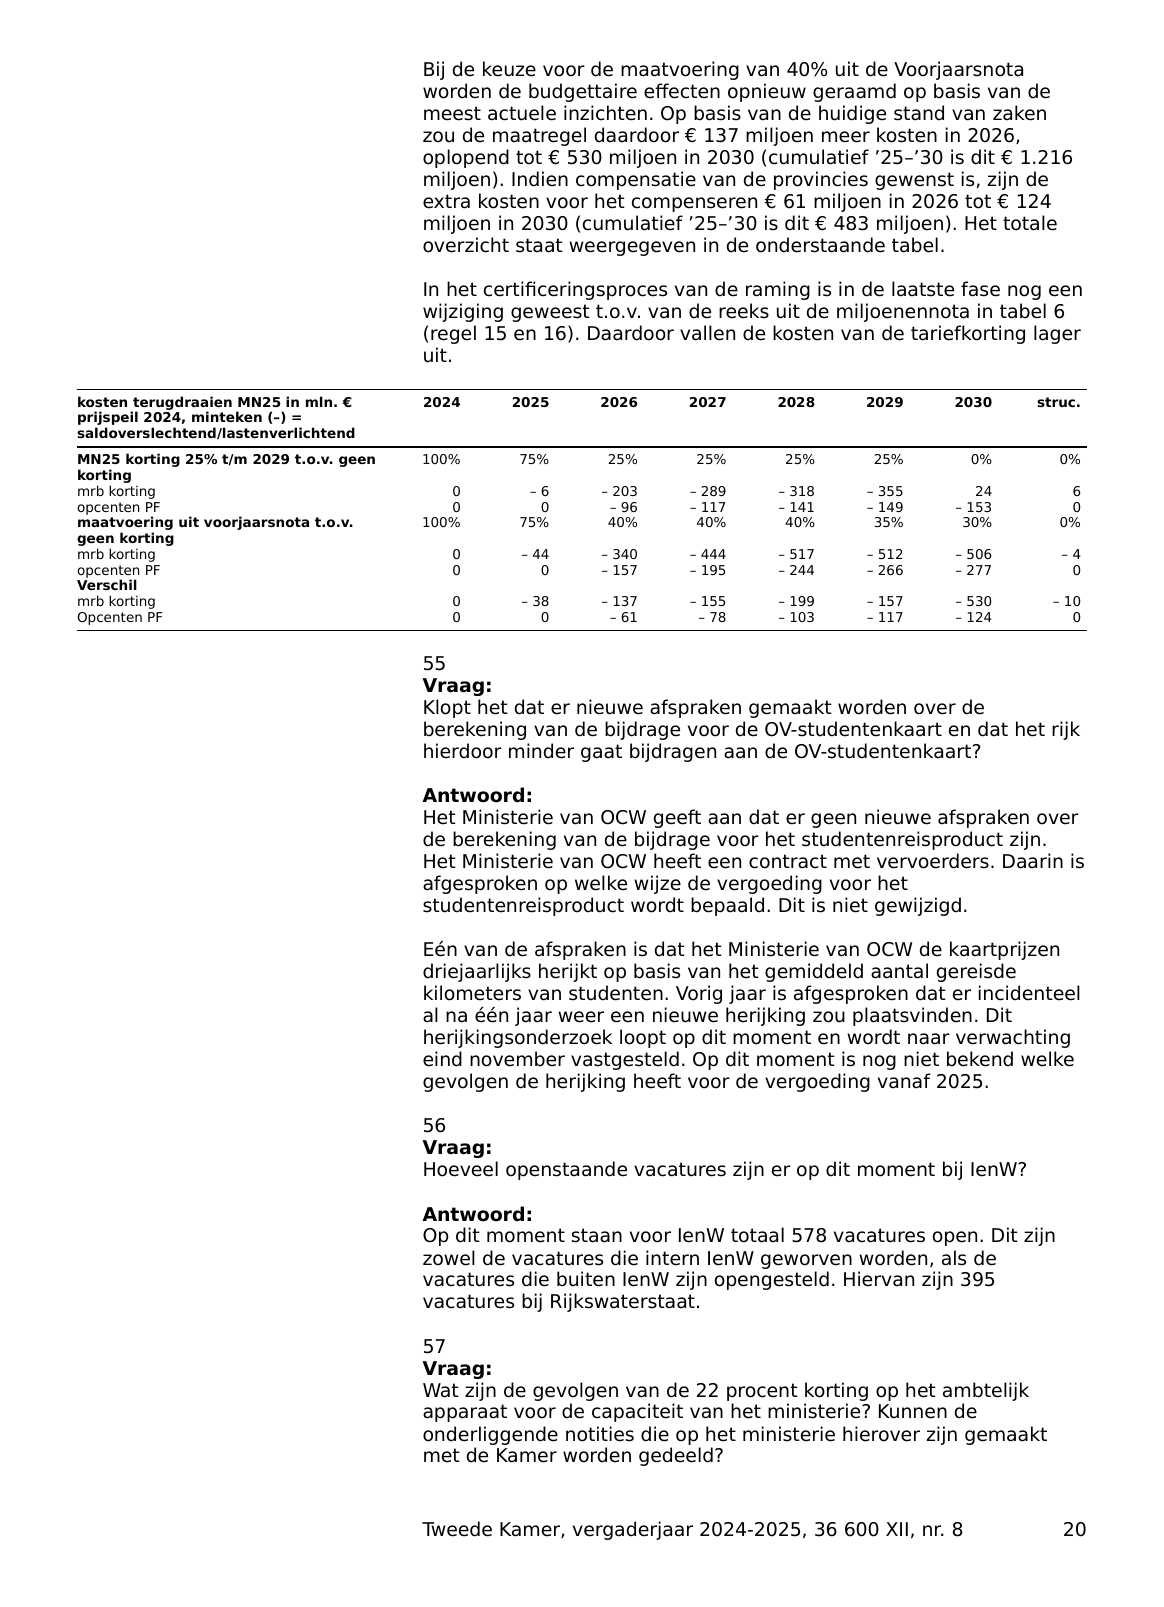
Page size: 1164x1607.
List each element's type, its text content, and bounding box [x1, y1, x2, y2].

table_header 2027 [644, 390, 732, 446]
table_cell – 10 [998, 594, 1087, 609]
table_cell – 157 [555, 562, 644, 578]
table_cell 75% [466, 448, 555, 484]
table_cell – 512 [821, 547, 909, 562]
table_cell 40% [644, 515, 732, 547]
table_cell – 149 [821, 499, 909, 515]
table_cell [821, 578, 909, 594]
text Klopt het dat er nieuwe afspraken gemaakt worden over de berekening van de bijdrage voor de OV-studentenkaart en dat het rijk hierdoor minder gaat bijdragen aan de OV-studentenkaart? [422, 697, 1087, 763]
text Wat zijn de gevolgen van de 22 procent korting op het ambtelijk apparaat voor de capaciteit van het ministerie? Kunnen de onderliggende notities die op het ministerie hierover zijn gemaakt met de Kamer worden gedeeld? [422, 1379, 1087, 1467]
table_cell 30% [909, 515, 998, 547]
table_cell 0% [998, 448, 1087, 484]
table_cell [555, 578, 644, 594]
table_cell 0 [378, 594, 466, 609]
table_cell 0% [909, 448, 998, 484]
table_cell 25% [821, 448, 909, 484]
table_cell – 38 [466, 594, 555, 609]
table_cell Verschil [77, 578, 378, 594]
table_cell 40% [732, 515, 821, 547]
table_cell 35% [821, 515, 909, 547]
table_cell MN25 korting 25% t/m 2029 t.o.v. geen korting [77, 448, 378, 484]
table_header 2026 [555, 390, 644, 446]
table_cell 0 [998, 562, 1087, 578]
table_header 2028 [732, 390, 821, 446]
table_cell – 506 [909, 547, 998, 562]
table_cell 25% [555, 448, 644, 484]
text Vraag: [422, 1357, 1087, 1379]
text Antwoord: [422, 1203, 1087, 1225]
text Hoeveel openstaande vacatures zijn er op dit moment bij IenW? [422, 1159, 1087, 1181]
table_cell – 96 [555, 499, 644, 515]
table_cell 25% [644, 448, 732, 484]
table_cell – 137 [555, 594, 644, 609]
table_cell [378, 578, 466, 594]
table_cell – 117 [821, 610, 909, 630]
table_cell 0 [998, 499, 1087, 515]
table_cell 0 [378, 562, 466, 578]
table_cell 75% [466, 515, 555, 547]
table_cell mrb korting [77, 547, 378, 562]
table_cell 100% [378, 515, 466, 547]
table_cell – 355 [821, 484, 909, 499]
table_cell 100% [378, 448, 466, 484]
table_cell mrb korting [77, 484, 378, 499]
table_cell maatvoering uit voorjaarsnota t.o.v. geen korting [77, 515, 378, 547]
table_cell – 195 [644, 562, 732, 578]
table_header kosten terugdraaien MN25 in mln. € prijspeil 2024, minteken (–) = saldoverslechtend/lastenverlichtend [77, 390, 378, 446]
table_cell 0 [466, 499, 555, 515]
table_header 2030 [909, 390, 998, 446]
table_cell – 244 [732, 562, 821, 578]
table_cell – 153 [909, 499, 998, 515]
table_cell – 517 [732, 547, 821, 562]
table_cell 0 [998, 610, 1087, 630]
table_cell – 141 [732, 499, 821, 515]
table_cell – 289 [644, 484, 732, 499]
table_cell – 318 [732, 484, 821, 499]
table_cell 24 [909, 484, 998, 499]
table_cell 25% [732, 448, 821, 484]
table_cell – 203 [555, 484, 644, 499]
table_cell – 61 [555, 610, 644, 630]
text Bij de keuze voor de maatvoering van 40% uit de Voorjaarsnota worden de budgettaire effecten opnieuw geraamd op basis van de meest actuele inzichten. Op basis van de huidige stand van zaken zou de maatregel daardoor € 137 miljoen meer kosten in 2026, oplopend tot € 530 miljoen in 2030 (cumulatief ’25–’30 is dit € 1.216 miljoen). Indien compensatie van de provincies gewenst is, zijn de extra kosten voor het compenseren € 61 miljoen in 2026 tot € 124 miljoen in 2030 (cumulatief ’25–’30 is dit € 483 miljoen). Het totale overzicht staat weergegeven in de onderstaande tabel. [422, 59, 1087, 257]
table_cell – 155 [644, 594, 732, 609]
table_cell – 340 [555, 547, 644, 562]
table_cell 0 [378, 484, 466, 499]
table_cell – 103 [732, 610, 821, 630]
table_cell 0 [378, 499, 466, 515]
table_header 2029 [821, 390, 909, 446]
table_cell [466, 578, 555, 594]
table_cell 0 [378, 547, 466, 562]
text Vraag: [422, 1137, 1087, 1159]
table_cell – 444 [644, 547, 732, 562]
table_cell mrb korting [77, 594, 378, 609]
table_cell 0 [466, 562, 555, 578]
table_cell – 117 [644, 499, 732, 515]
table_header 2024 [378, 390, 466, 446]
table_cell – 266 [821, 562, 909, 578]
table_cell 0 [378, 610, 466, 630]
table_cell Opcenten PF [77, 610, 378, 630]
table_cell – 124 [909, 610, 998, 630]
table_cell 0 [466, 610, 555, 630]
table_cell [998, 578, 1087, 594]
table_header 2025 [466, 390, 555, 446]
text Vraag: [422, 675, 1087, 697]
table_cell opcenten PF [77, 562, 378, 578]
text Op dit moment staan voor IenW totaal 578 vacatures open. Dit zijn zowel de vacatures die intern IenW geworven worden, als de vacatures die buiten IenW zijn opengesteld. Hiervan zijn 395 vacatures bij Rijkswaterstaat. [422, 1225, 1087, 1313]
text 56 [422, 1115, 1087, 1137]
table_cell – 4 [998, 547, 1087, 562]
table_cell [644, 578, 732, 594]
table_cell 6 [998, 484, 1087, 499]
table_cell opcenten PF [77, 499, 378, 515]
table_cell 0% [998, 515, 1087, 547]
text Antwoord: [422, 785, 1087, 807]
table_cell – 78 [644, 610, 732, 630]
table_cell – 6 [466, 484, 555, 499]
text 55 [422, 653, 1087, 675]
table_cell [732, 578, 821, 594]
table_cell [909, 578, 998, 594]
text 57 [422, 1336, 1087, 1357]
table_cell – 199 [732, 594, 821, 609]
table_cell – 277 [909, 562, 998, 578]
table_cell – 157 [821, 594, 909, 609]
table_cell – 530 [909, 594, 998, 609]
text In het certificeringsproces van de raming is in de laatste fase nog een wijziging geweest t.o.v. van de reeks uit de miljoenennota in tabel 6 (regel 15 en 16). Daardoor vallen de kosten van de tariefkorting lager uit. [422, 279, 1087, 367]
text Het Ministerie van OCW geeft aan dat er geen nieuwe afspraken over de berekening van de bijdrage voor het studentenreisproduct zijn. Het Ministerie van OCW heeft een contract met vervoerders. Daarin is afgesproken op welke wijze de vergoeding voor het studentenreisproduct wordt bepaald. Dit is niet gewijzigd. [422, 807, 1087, 917]
text Eén van de afspraken is dat het Ministerie van OCW de kaartprijzen driejaarlijks herijkt op basis van het gemiddeld aantal gereisde kilometers van studenten. Vorig jaar is afgesproken dat er incidenteel al na één jaar weer een nieuwe herijking zou plaatsvinden. Dit herijkingsonderzoek loopt op dit moment en wordt naar verwachting eind november vastgesteld. Op dit moment is nog niet bekend welke gevolgen de herijking heeft voor de vergoeding vanaf 2025. [422, 939, 1087, 1093]
table_cell – 44 [466, 547, 555, 562]
table_header struc. [998, 390, 1087, 446]
table_cell 40% [555, 515, 644, 547]
